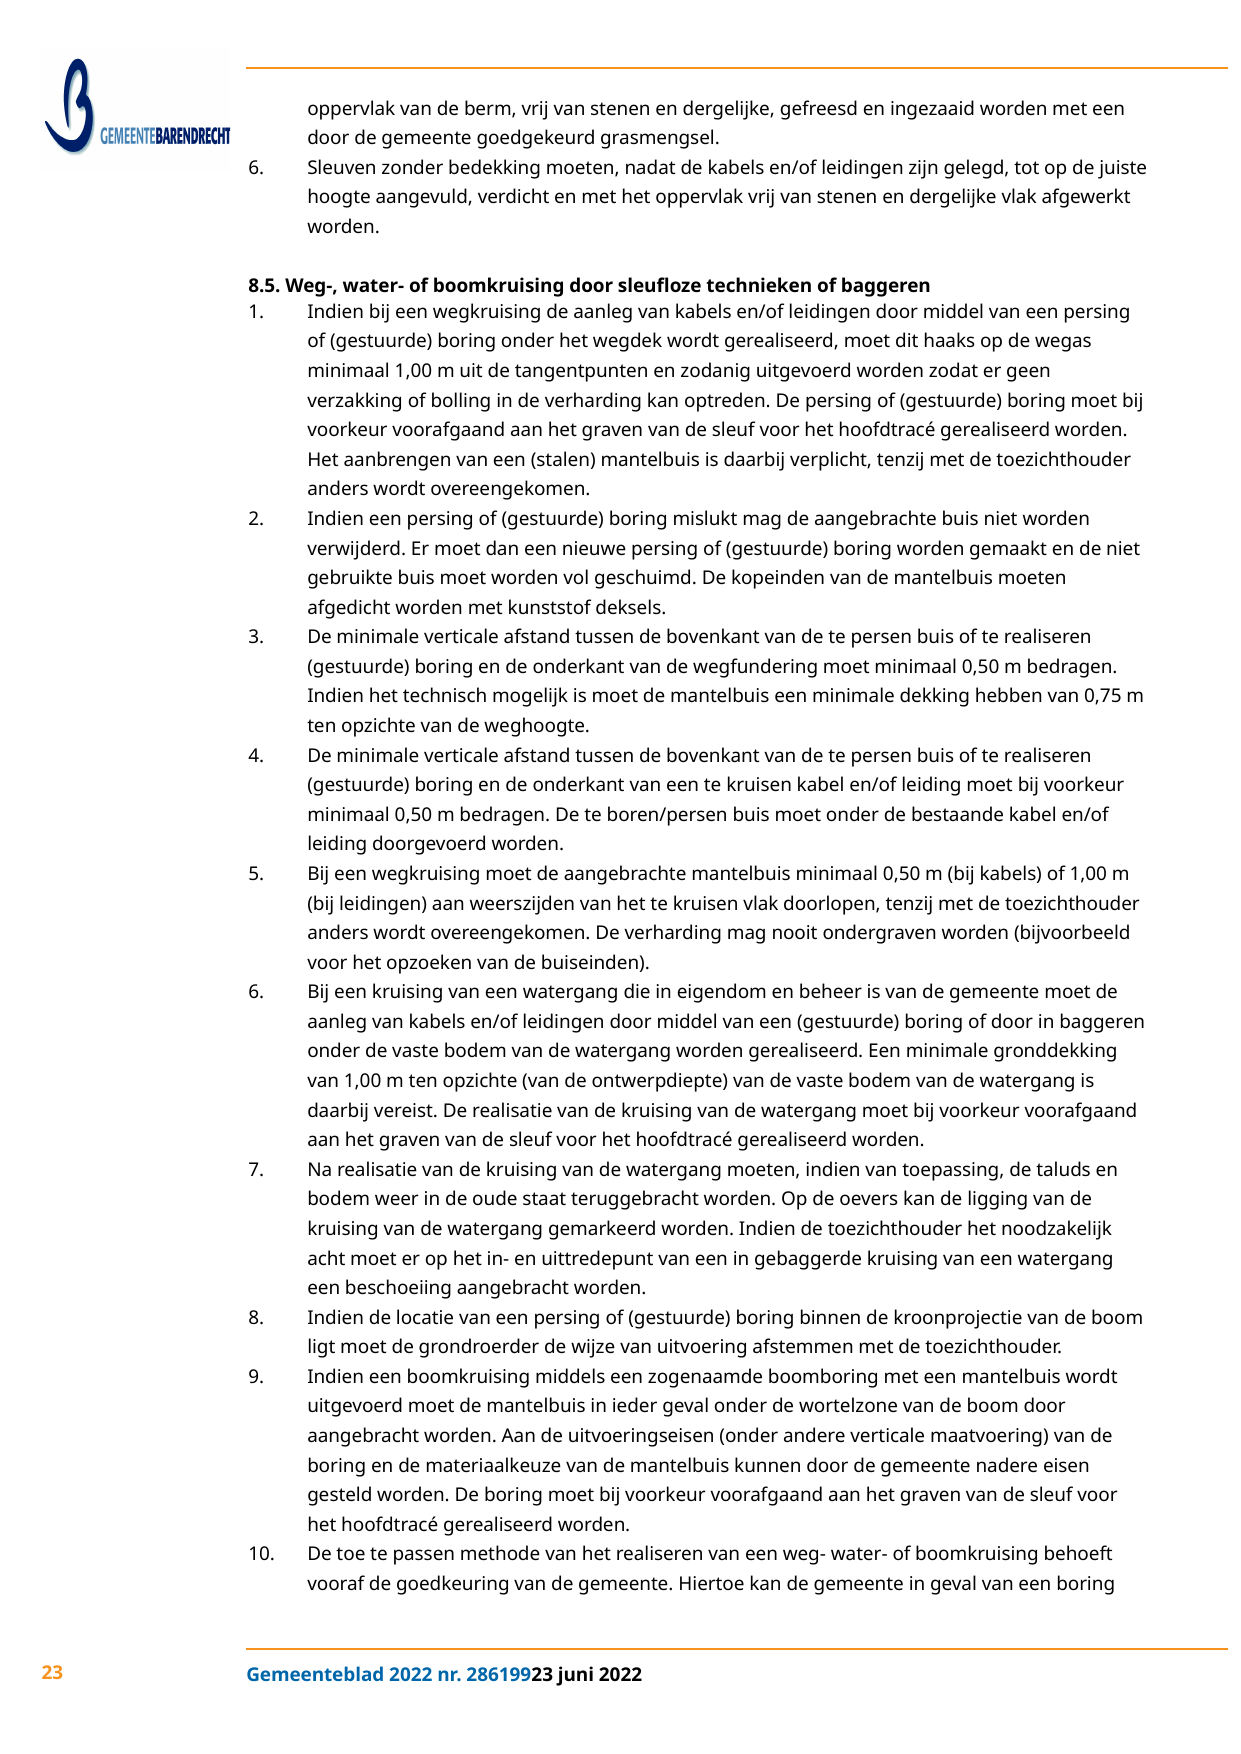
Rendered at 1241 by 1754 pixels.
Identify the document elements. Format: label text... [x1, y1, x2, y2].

list Bij een kruising van een watergang die in eigendom en beheer is van de gemeente moet de aanleg van kabels en/of leidingen door middel van een (gestuurde) boring of door in baggeren onder de vaste bodem van de watergang worden gerealiseerd. Een minimale gronddekking van 1,00 m ten opzichte (van de ontwerpdiepte) van de vaste bodem van de watergang is daarbij vereist. De realisatie van de kruising van de watergang moet bij voorkeur voorafgaand aan het graven van de sleuf voor het hoofdtracé gerealiseerd worden. [248, 978, 1152, 1152]
list Indien een boomkruising middels een zogenaamde boomboring met een mantelbuis wordt uitgevoerd moet de mantelbuis in ieder geval onder de wortelzone van de boom door aangebracht worden. Aan de uitvoeringseisen (onder andere verticale maatvoering) van de boring en de materiaalkeuze van de mantelbuis kunnen door de gemeente nadere eisen gesteld worden. De boring moet bij voorkeur voorafgaand aan het graven van de sleuf voor het hoofdtracé gerealiseerd worden. [248, 1363, 1152, 1537]
list Bij een wegkruising moet de aangebrachte mantelbuis minimaal 0,50 m (bij kabels) of 1,00 m (bij leidingen) aan weerszijden van het te kruisen vlak doorlopen, tenzij met de toezichthouder anders wordt overeengekomen. De verharding mag nooit ondergraven worden (bijvoorbeeld voor het opzoeken van de buiseinden). [248, 860, 1152, 974]
list Na realisatie van de kruising van de watergang moeten, indien van toepassing, de taluds en bodem weer in de oude staat teruggebracht worden. Op de oevers kan de ligging van de kruising van de watergang gemarkeerd worden. Indien de toezichthouder het noodzakelijk acht moet er op het in- en uittredepunt van een in gebaggerde kruising van een watergang een beschoeiing aangebracht worden. [248, 1156, 1152, 1300]
list Sleuven zonder bedekking moeten, nadat de kabels en/of leidingen zijn gelegd, tot op de juiste hoogte aangevuld, verdicht en met het oppervlak vrij van stenen en dergelijke vlak afgewerkt worden. [248, 154, 1152, 239]
list Indien bij een wegkruising de aanleg van kabels en/of leidingen door middel van een persing of (gestuurde) boring onder het wegdek wordt gerealiseerd, moet dit haaks op de wegas minimaal 1,00 m uit de tangentpunten en zodanig uitgevoerd worden zodat er geen verzakking of bolling in de verharding kan optreden. De persing of (gestuurde) boring moet bij voorkeur voorafgaand aan het graven van de sleuf voor het hoofdtracé gerealiseerd worden. Het aanbrengen van een (stalen) mantelbuis is daarbij verplicht, tenzij met de toezichthouder anders wordt overeengekomen. [248, 298, 1152, 501]
list Indien een persing of (gestuurde) boring mislukt mag de aangebrachte buis niet worden verwijderd. Er moet dan een nieuwe persing of (gestuurde) boring worden gemaakt en de niet gebruikte buis moet worden vol geschuimd. De kopeinden van de mantelbuis moeten afgedicht worden met kunststof deksels. [248, 505, 1152, 619]
list oppervlak van de berm, vrij van stenen en dergelijke, gefreesd en ingezaaid worden met een door de gemeente goedgekeurd grasmengsel. [248, 95, 1152, 150]
list De minimale verticale afstand tussen de bovenkant van de te persen buis of te realiseren (gestuurde) boring en de onderkant van de wegfundering moet minimaal 0,50 m bedragen. Indien het technisch mogelijk is moet de mantelbuis een minimale dekking hebben van 0,75 m ten opzichte van de weghoogte. [248, 623, 1152, 738]
picture [41, 47, 231, 172]
list De minimale verticale afstand tussen de bovenkant van de te persen buis of te realiseren (gestuurde) boring en de onderkant van een te kruisen kabel en/of leiding moet bij voorkeur minimaal 0,50 m bedragen. De te boren/persen buis moet onder de bestaande kabel en/of leiding doorgevoerd worden. [248, 742, 1152, 856]
text 8.5. Weg-, water- of boomkruising door sleufloze technieken of baggeren [248, 272, 1152, 298]
list Indien de locatie van een persing of (gestuurde) boring binnen de kroonprojectie van de boom ligt moet de grondroerder de wijze van uitvoering afstemmen met de toezichthouder. [248, 1304, 1152, 1359]
list De toe te passen methode van het realiseren van een weg- water- of boomkruising behoeft vooraf de goedkeuring van de gemeente. Hiertoe kan de gemeente in geval van een boring [248, 1541, 1152, 1596]
